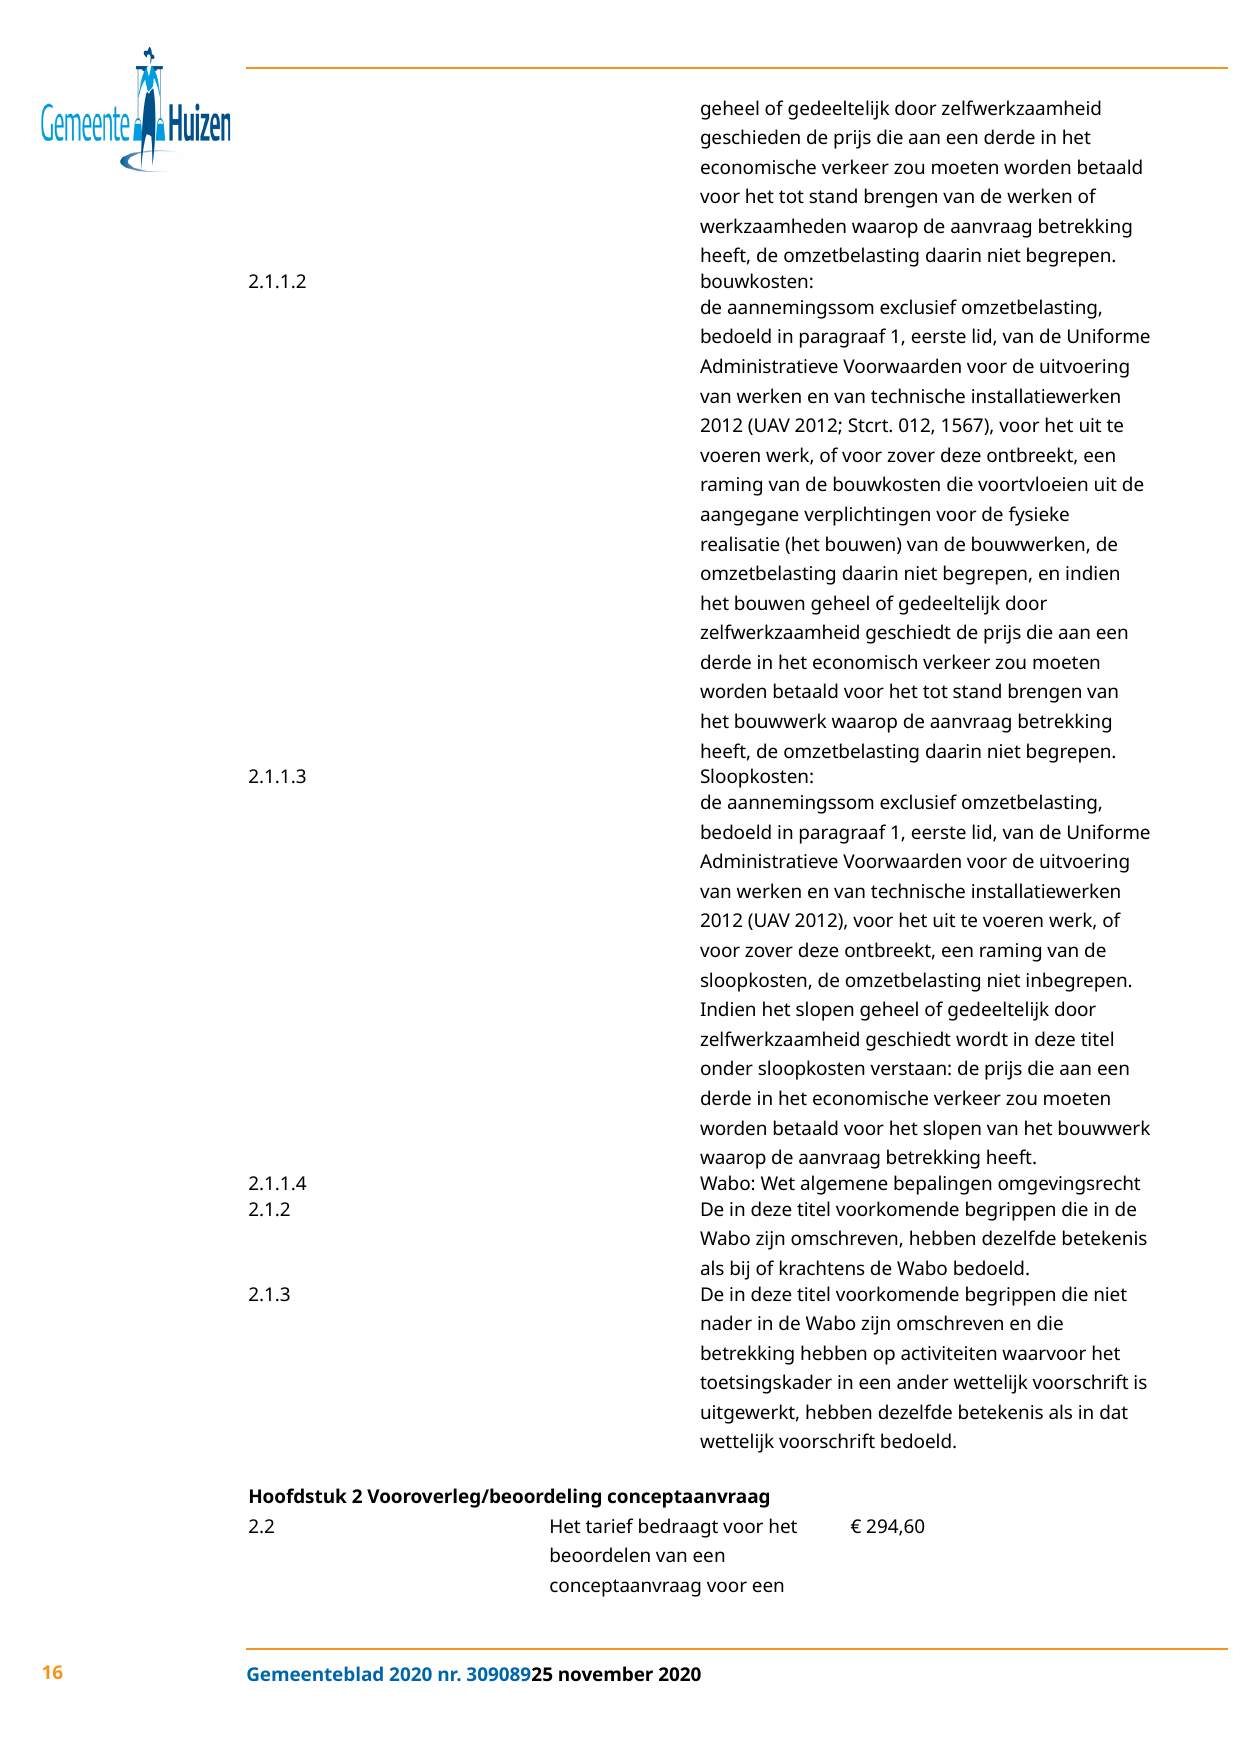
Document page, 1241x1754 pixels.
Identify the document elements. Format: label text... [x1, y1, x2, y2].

table_cell [248, 1454, 700, 1480]
table_cell [700, 1454, 1152, 1480]
table_cell 2.1.3 [248, 1281, 700, 1454]
table_header € 294,60 [850, 1513, 1152, 1598]
picture [41, 47, 231, 172]
table_header Het tarief bedraagt voor het beoordelen van een conceptaanvraag voor een [549, 1513, 850, 1598]
table_cell 2.1.1.4 [248, 1170, 700, 1196]
table_cell bouwkosten: [700, 269, 1152, 294]
text Hoofdstuk 2 Vooroverleg/beoordeling conceptaanvraag [248, 1483, 1152, 1509]
table_header 2.2 [248, 1513, 549, 1598]
table_cell 2.1.2 [248, 1196, 700, 1281]
table_cell geheel of gedeeltelijk door zelfwerkzaamheid geschieden de prijs die aan een derde in het economische verkeer zou moeten worden betaald voor het tot stand brengen van de werken of werkzaamheden waarop de aanvraag betrekking heeft, de omzetbelasting daarin niet begrepen. [700, 95, 1152, 268]
table_cell De in deze titel voorkomende begrippen die in de Wabo zijn omschreven, hebben dezelfde betekenis als bij of krachtens de Wabo bedoeld. [700, 1196, 1152, 1281]
table_cell 2.1.1.2 [248, 269, 700, 294]
table_cell Sloopkosten: [700, 764, 1152, 789]
table_cell [248, 95, 700, 268]
table_cell de aannemingssom exclusief omzetbelasting, bedoeld in paragraaf 1, eerste lid, van de Uniforme Administratieve Voorwaarden voor de uitvoering van werken en van technische installatiewerken 2012 (UAV 2012; Stcrt. 012, 1567), voor het uit te voeren werk, of voor zover deze ontbreekt, een raming van de bouwkosten die voortvloeien uit de aangegane verplichtingen voor de fysieke realisatie (het bouwen) van de bouwwerken, de omzetbelasting daarin niet begrepen, en indien het bouwen geheel of gedeeltelijk door zelfwerkzaamheid geschiedt de prijs die aan een derde in het economisch verkeer zou moeten worden betaald voor het tot stand brengen van het bouwwerk waarop de aanvraag betrekking heeft, de omzetbelasting daarin niet begrepen. [700, 294, 1152, 764]
table_cell 2.1.1.3 [248, 764, 700, 789]
table_cell de aannemingssom exclusief omzetbelasting, bedoeld in paragraaf 1, eerste lid, van de Uniforme Administratieve Voorwaarden voor de uitvoering van werken en van technische installatiewerken 2012 (UAV 2012), voor het uit te voeren werk, of voor zover deze ontbreekt, een raming van de sloopkosten, de omzetbelasting niet inbegrepen. Indien het slopen geheel of gedeeltelijk door zelfwerkzaamheid geschiedt wordt in deze titel onder sloopkosten verstaan: de prijs die aan een derde in het economische verkeer zou moeten worden betaald voor het slopen van het bouwwerk waarop de aanvraag betrekking heeft. [700, 789, 1152, 1170]
table_cell Wabo: Wet algemene bepalingen omgevingsrecht [700, 1170, 1152, 1196]
table_cell [248, 294, 700, 764]
table_cell [248, 789, 700, 1170]
table_cell De in deze titel voorkomende begrippen die niet nader in de Wabo zijn omschreven en die betrekking hebben op activiteiten waarvoor het toetsingskader in een ander wettelijk voorschrift is uitgewerkt, hebben dezelfde betekenis als in dat wettelijk voorschrift bedoeld. [700, 1281, 1152, 1454]
